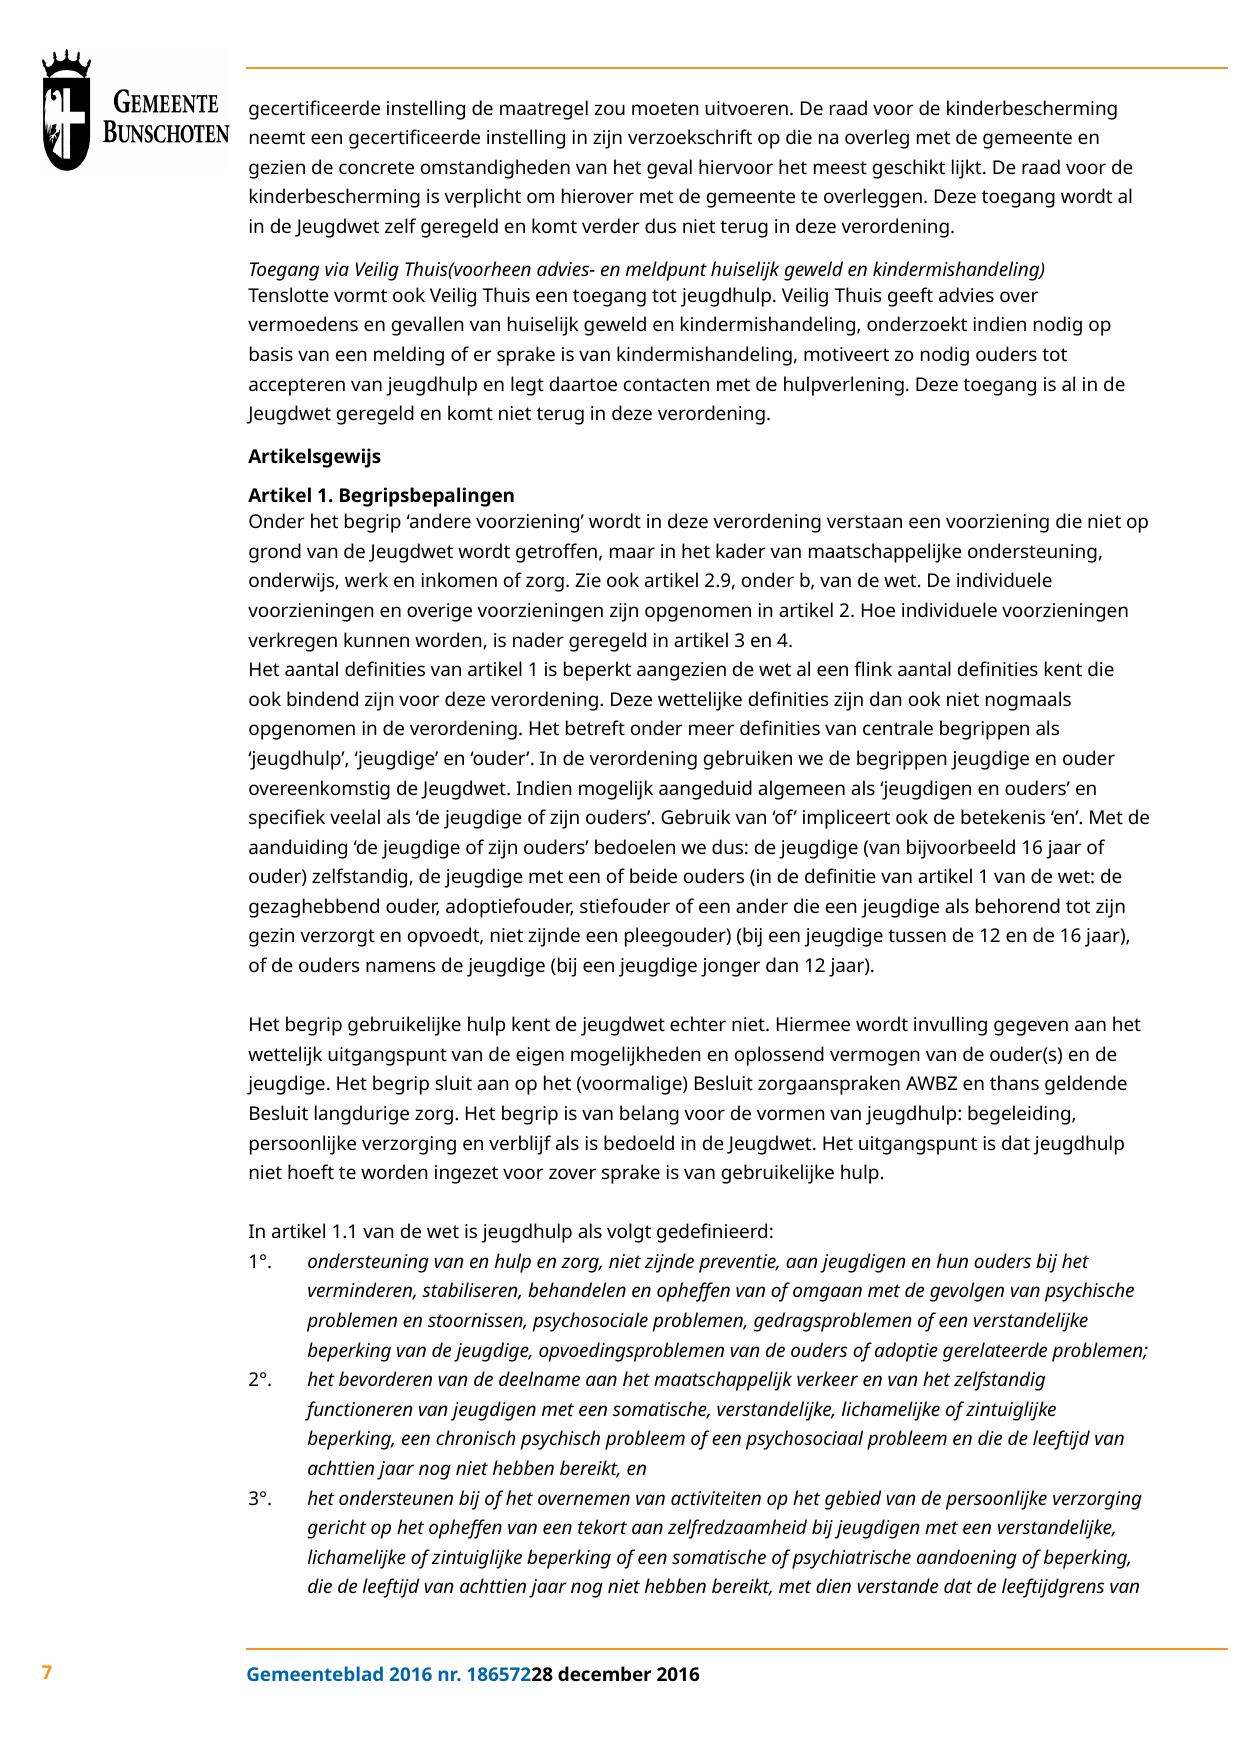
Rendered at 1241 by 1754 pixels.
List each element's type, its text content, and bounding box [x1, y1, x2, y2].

text Toegang via Veilig Thuis(voorheen advies- en meldpunt huiselijk geweld en kindermishandeling) [248, 256, 1152, 282]
text Artikelsgewijs [248, 443, 1152, 469]
list het ondersteunen bij of het overnemen van activiteiten op het gebied van de persoonlijke verzorging gericht op het opheffen van een tekort aan zelfredzaamheid bij jeugdigen met een verstandelijke, lichamelijke of zintuiglijke beperking of een somatische of psychiatrische aandoening of beperking, die de leeftijd van achttien jaar nog niet hebben bereikt, met dien verstande dat de leeftijdgrens van [248, 1485, 1152, 1599]
text Artikel 1. Begripsbepalingen [248, 483, 1152, 508]
text Tenslotte vormt ook Veilig Thuis een toegang tot jeugdhulp. Veilig Thuis geeft advies over vermoedens en gevallen van huiselijk geweld en kindermishandeling, onderzoekt indien nodig op basis van een melding of er sprake is van kindermishandeling, motiveert zo nodig ouders tot accepteren van jeugdhulp en legt daartoe contacten met de hulpverlening. Deze toegang is al in de Jeugdwet geregeld en komt niet terug in deze verordening. [248, 282, 1152, 426]
text gecertificeerde instelling de maatregel zou moeten uitvoeren. De raad voor de kinderbescherming neemt een gecertificeerde instelling in zijn verzoekschrift op die na overleg met de gemeente en gezien de concrete omstandigheden van het geval hiervoor het meest geschikt lijkt. De raad voor de kinderbescherming is verplicht om hierover met de gemeente te overleggen. Deze toegang wordt al in de Jeugdwet zelf geregeld en komt verder dus niet terug in deze verordening. [248, 95, 1152, 239]
list het bevorderen van de deelname aan het maatschappelijk verkeer en van het zelfstandig functioneren van jeugdigen met een somatische, verstandelijke, lichamelijke of zintuiglijke beperking, een chronisch psychisch probleem of een psychosociaal probleem en die de leeftijd van achttien jaar nog niet hebben bereikt, en [248, 1366, 1152, 1481]
text In artikel 1.1 van de wet is jeugdhulp als volgt gedefinieerd: [248, 1218, 1152, 1244]
text Het begrip gebruikelijke hulp kent de jeugdwet echter niet. Hiermee wordt invulling gegeven aan het wettelijk uitgangspunt van de eigen mogelijkheden en oplossend vermogen van de ouder(s) en de jeugdige. Het begrip sluit aan op het (voormalige) Besluit zorgaanspraken AWBZ en thans geldende Besluit langdurige zorg. Het begrip is van belang voor de vormen van jeugdhulp: begeleiding, persoonlijke verzorging en verblijf als is bedoeld in de Jeugdwet. Het uitgangspunt is dat jeugdhulp niet hoeft te worden ingezet voor zover sprake is van gebruikelijke hulp. [248, 1011, 1152, 1185]
text Het aantal definities van artikel 1 is beperkt aangezien de wet al een flink aantal definities kent die ook bindend zijn voor deze verordening. Deze wettelijke definities zijn dan ook niet nogmaals opgenomen in de verordening. Het betreft onder meer definities van centrale begrippen als ‘jeugdhulp’, ‘jeugdige’ en ‘ouder’. In de verordening gebruiken we de begrippen jeugdige en ouder overeenkomstig de Jeugdwet. Indien mogelijk aangeduid algemeen als ‘jeugdigen en ouders’ en specifiek veelal als ‘de jeugdige of zijn ouders’. Gebruik van ‘of’ impliceert ook de betekenis ‘en’. Met de aanduiding ‘de jeugdige of zijn ouders’ bedoelen we dus: de jeugdige (van bijvoorbeeld 16 jaar of ouder) zelfstandig, de jeugdige met een of beide ouders (in de definitie van artikel 1 van de wet: de gezaghebbend ouder, adoptiefouder, stiefouder of een ander die een jeugdige als behorend tot zijn gezin verzorgt en opvoedt, niet zijnde een pleegouder) (bij een jeugdige tussen de 12 en de 16 jaar), of de ouders namens de jeugdige (bij een jeugdige jonger dan 12 jaar). [248, 656, 1152, 978]
picture [41, 47, 231, 172]
text Onder het begrip ‘andere voorziening’ wordt in deze verordening verstaan een voorziening die niet op grond van de Jeugdwet wordt getroffen, maar in het kader van maatschappelijke ondersteuning, onderwijs, werk en inkomen of zorg. Zie ook artikel 2.9, onder b, van de wet. De individuele voorzieningen en overige voorzieningen zijn opgenomen in artikel 2. Hoe individuele voorzieningen verkregen kunnen worden, is nader geregeld in artikel 3 en 4. [248, 508, 1152, 652]
list ondersteuning van en hulp en zorg, niet zijnde preventie, aan jeugdigen en hun ouders bij het verminderen, stabiliseren, behandelen en opheffen van of omgaan met de gevolgen van psychische problemen en stoornissen, psychosociale problemen, gedragsproblemen of een verstandelijke beperking van de jeugdige, opvoedingsproblemen van de ouders of adoptie gerelateerde problemen; [248, 1248, 1152, 1362]
